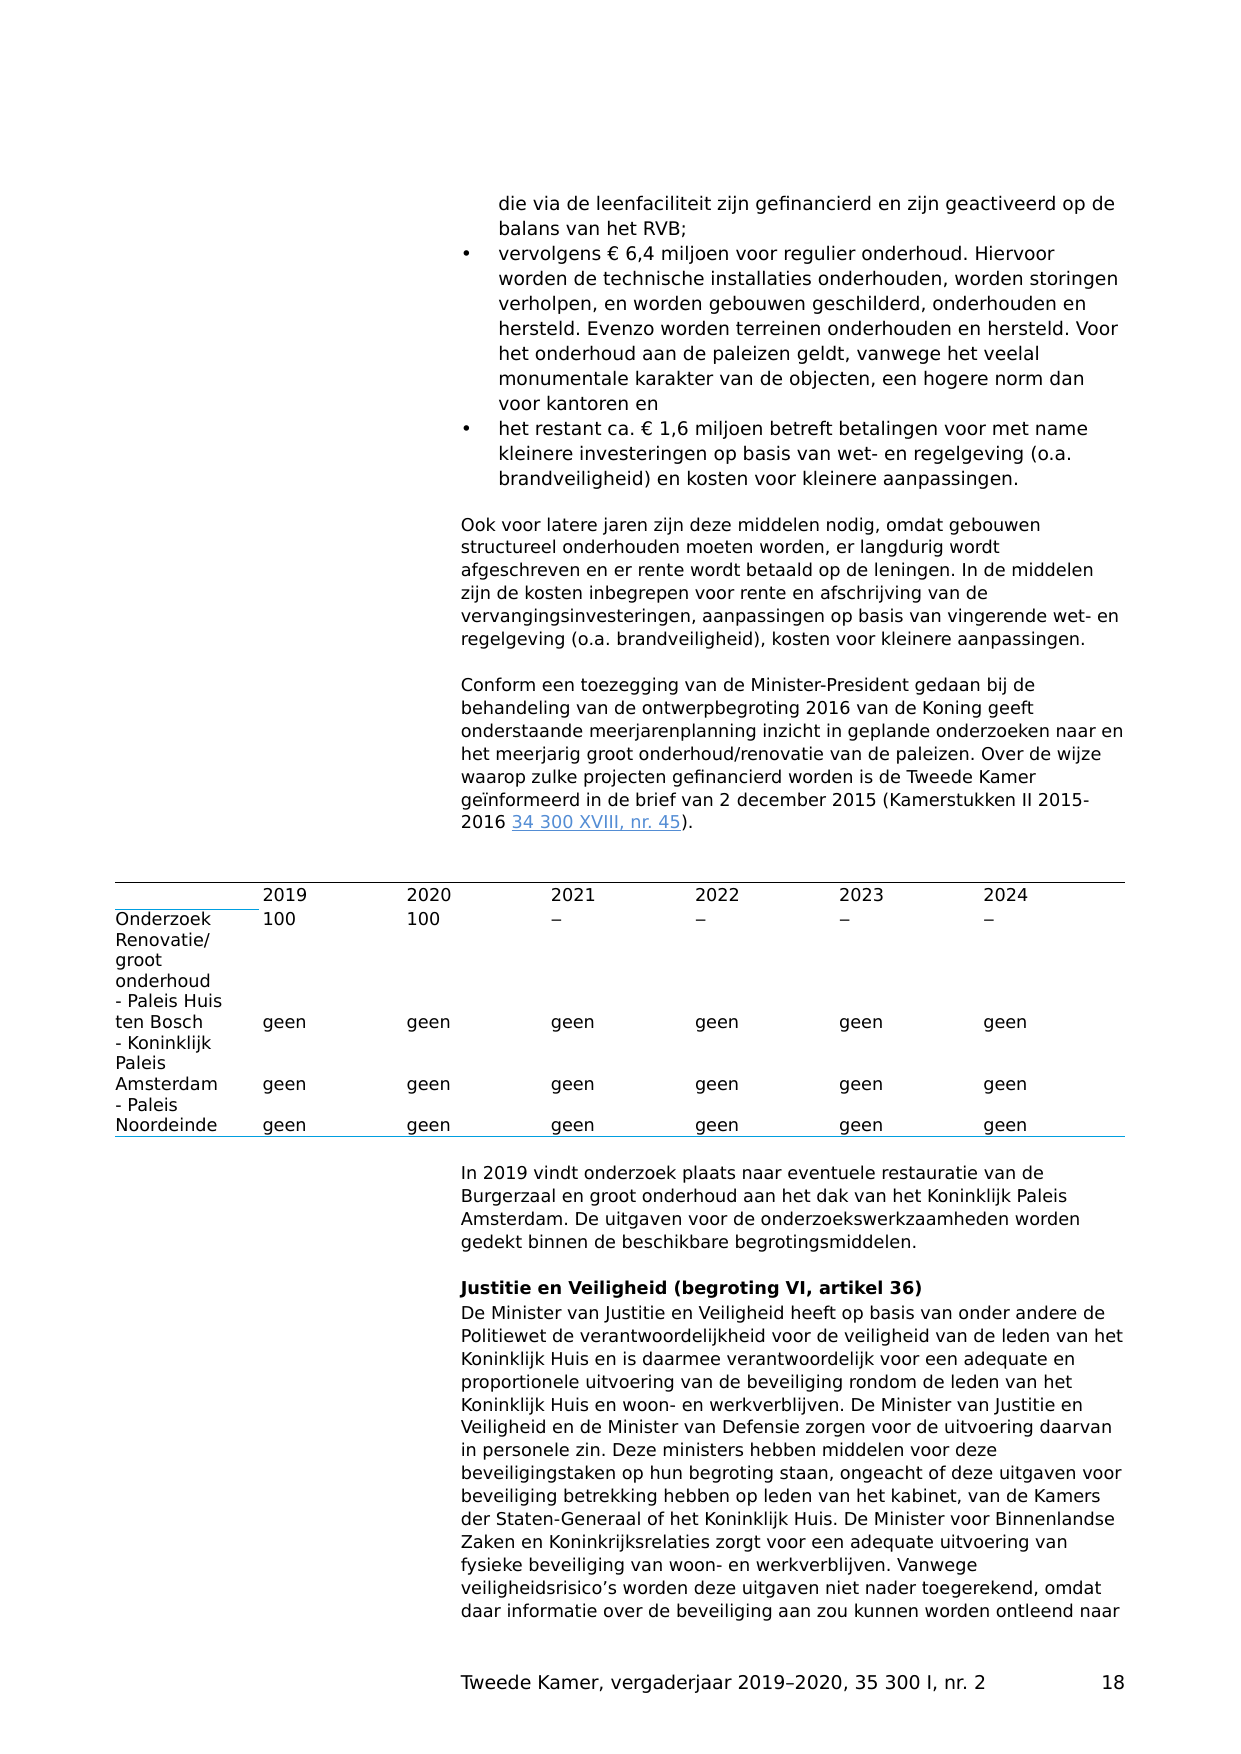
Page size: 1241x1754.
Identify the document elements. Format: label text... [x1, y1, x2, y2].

table_cell [404, 930, 548, 991]
table_cell geen [980, 1095, 1125, 1136]
table_cell geen [692, 991, 836, 1033]
list die via de leenfaciliteit zijn gefinancierd en zijn geactiveerd op de balans van het RVB; [461, 191, 1125, 241]
table_cell [836, 930, 980, 991]
table_cell 2019 [259, 883, 403, 908]
table_cell geen [548, 991, 692, 1033]
text In 2019 vindt onderzoek plaats naar eventuele restauratie van de Burgerzaal en groot onderhoud aan het dak van het Koninklijk Paleis Amsterdam. De uitgaven voor de onderzoekswerkzaamheden worden gedekt binnen de beschikbare begrotingsmiddelen. [461, 1161, 1125, 1253]
table_cell 2020 [404, 883, 548, 908]
table_cell 100 [259, 909, 403, 929]
table_cell - Koninklijk Paleis Amsterdam [115, 1033, 259, 1094]
table_cell ‒ [980, 909, 1125, 929]
table_cell 2021 [548, 883, 692, 908]
table_cell geen [259, 1033, 403, 1094]
table_cell 2022 [692, 883, 836, 908]
table_cell 2024 [980, 883, 1125, 908]
table_cell geen [836, 991, 980, 1033]
table_cell geen [548, 1033, 692, 1094]
table_cell geen [548, 1095, 692, 1136]
text Ook voor latere jaren zijn deze middelen nodig, omdat gebouwen structureel onderhouden moeten worden, er langdurig wordt afgeschreven en er rente wordt betaald op de leningen. In de middelen zijn de kosten inbegrepen voor rente en afschrijving van de vervangingsinvesteringen, aanpassingen op basis van vingerende wet- en regelgeving (o.a. brandveiligheid), kosten voor kleinere aanpassingen. [461, 513, 1125, 650]
table_cell geen [259, 991, 403, 1033]
table_cell Renovatie/groot onderhoud [115, 930, 259, 991]
table_cell ‒ [692, 909, 836, 929]
table_cell 100 [404, 909, 548, 929]
table_cell - Paleis Huis ten Bosch [115, 991, 259, 1033]
table_cell ‒ [836, 909, 980, 929]
table_cell geen [836, 1095, 980, 1136]
table_cell geen [980, 1033, 1125, 1094]
table_cell 2023 [836, 883, 980, 908]
table_cell ‒ [548, 909, 692, 929]
table_cell geen [836, 1033, 980, 1094]
table_cell - Paleis Noordeinde [115, 1095, 259, 1136]
table_cell [115, 883, 259, 908]
table_cell [548, 930, 692, 991]
table_cell Onderzoek [115, 910, 259, 929]
table_cell [259, 930, 403, 991]
table_cell [692, 930, 836, 991]
table_cell geen [259, 1095, 403, 1136]
table_cell geen [980, 991, 1125, 1033]
table_cell geen [404, 991, 548, 1033]
table_cell [980, 930, 1125, 991]
list vervolgens € 6,4 miljoen voor regulier onderhoud. Hiervoor worden de technische installaties onderhouden, worden storingen verholpen, en worden gebouwen geschilderd, onderhouden en hersteld. Evenzo worden terreinen onderhouden en hersteld. Voor het onderhoud aan de paleizen geldt, vanwege het veelal monumentale karakter van de objecten, een hogere norm dan voor kantoren en [461, 241, 1125, 416]
list het restant ca. € 1,6 miljoen betreft betalingen voor met name kleinere investeringen op basis van wet- en regelgeving (o.a. brandveiligheid) en kosten voor kleinere aanpassingen. [461, 416, 1125, 491]
table_cell geen [692, 1033, 836, 1094]
table_header Onderzoek en renovatie huisvesting Koninklijk Huis (bedragen x € 1.000) [115, 856, 1125, 881]
text Justitie en Veiligheid (begroting VI, artikel 36) [461, 1276, 1125, 1299]
table_cell geen [404, 1033, 548, 1094]
text Conform een toezegging van de Minister-President gedaan bij de behandeling van de ontwerpbegroting 2016 van de Koning geeft onderstaande meerjarenplanning inzicht in geplande onderzoeken naar en het meerjarig groot onderhoud/renovatie van de paleizen. Over de wijze waarop zulke projecten gefinancierd worden is de Tweede Kamer geïnformeerd in de brief van 2 december 2015 (Kamerstukken II 2015-2016 34 300 XVIII, nr. 45). [461, 673, 1125, 833]
table_cell geen [404, 1095, 548, 1136]
text De Minister van Justitie en Veiligheid heeft op basis van onder andere de Politiewet de verantwoordelijkheid voor de veiligheid van de leden van het Koninklijk Huis en is daarmee verantwoordelijk voor een adequate en proportionele uitvoering van de beveiliging rondom de leden van het Koninklijk Huis en woon- en werkverblijven. De Minister van Justitie en Veiligheid en de Minister van Defensie zorgen voor de uitvoering daarvan in personele zin. Deze ministers hebben middelen voor deze beveiligingstaken op hun begroting staan, ongeacht of deze uitgaven voor beveiliging betrekking hebben op leden van het kabinet, van de Kamers der Staten-Generaal of het Koninklijk Huis. De Minister voor Binnenlandse Zaken en Koninkrijksrelaties zorgt voor een adequate uitvoering van fysieke beveiliging van woon- en werkverblijven. Vanwege veiligheidsrisico’s worden deze uitgaven niet nader toegerekend, omdat daar informatie over de beveiliging aan zou kunnen worden ontleend naar [461, 1301, 1125, 1622]
table_cell geen [692, 1095, 836, 1136]
